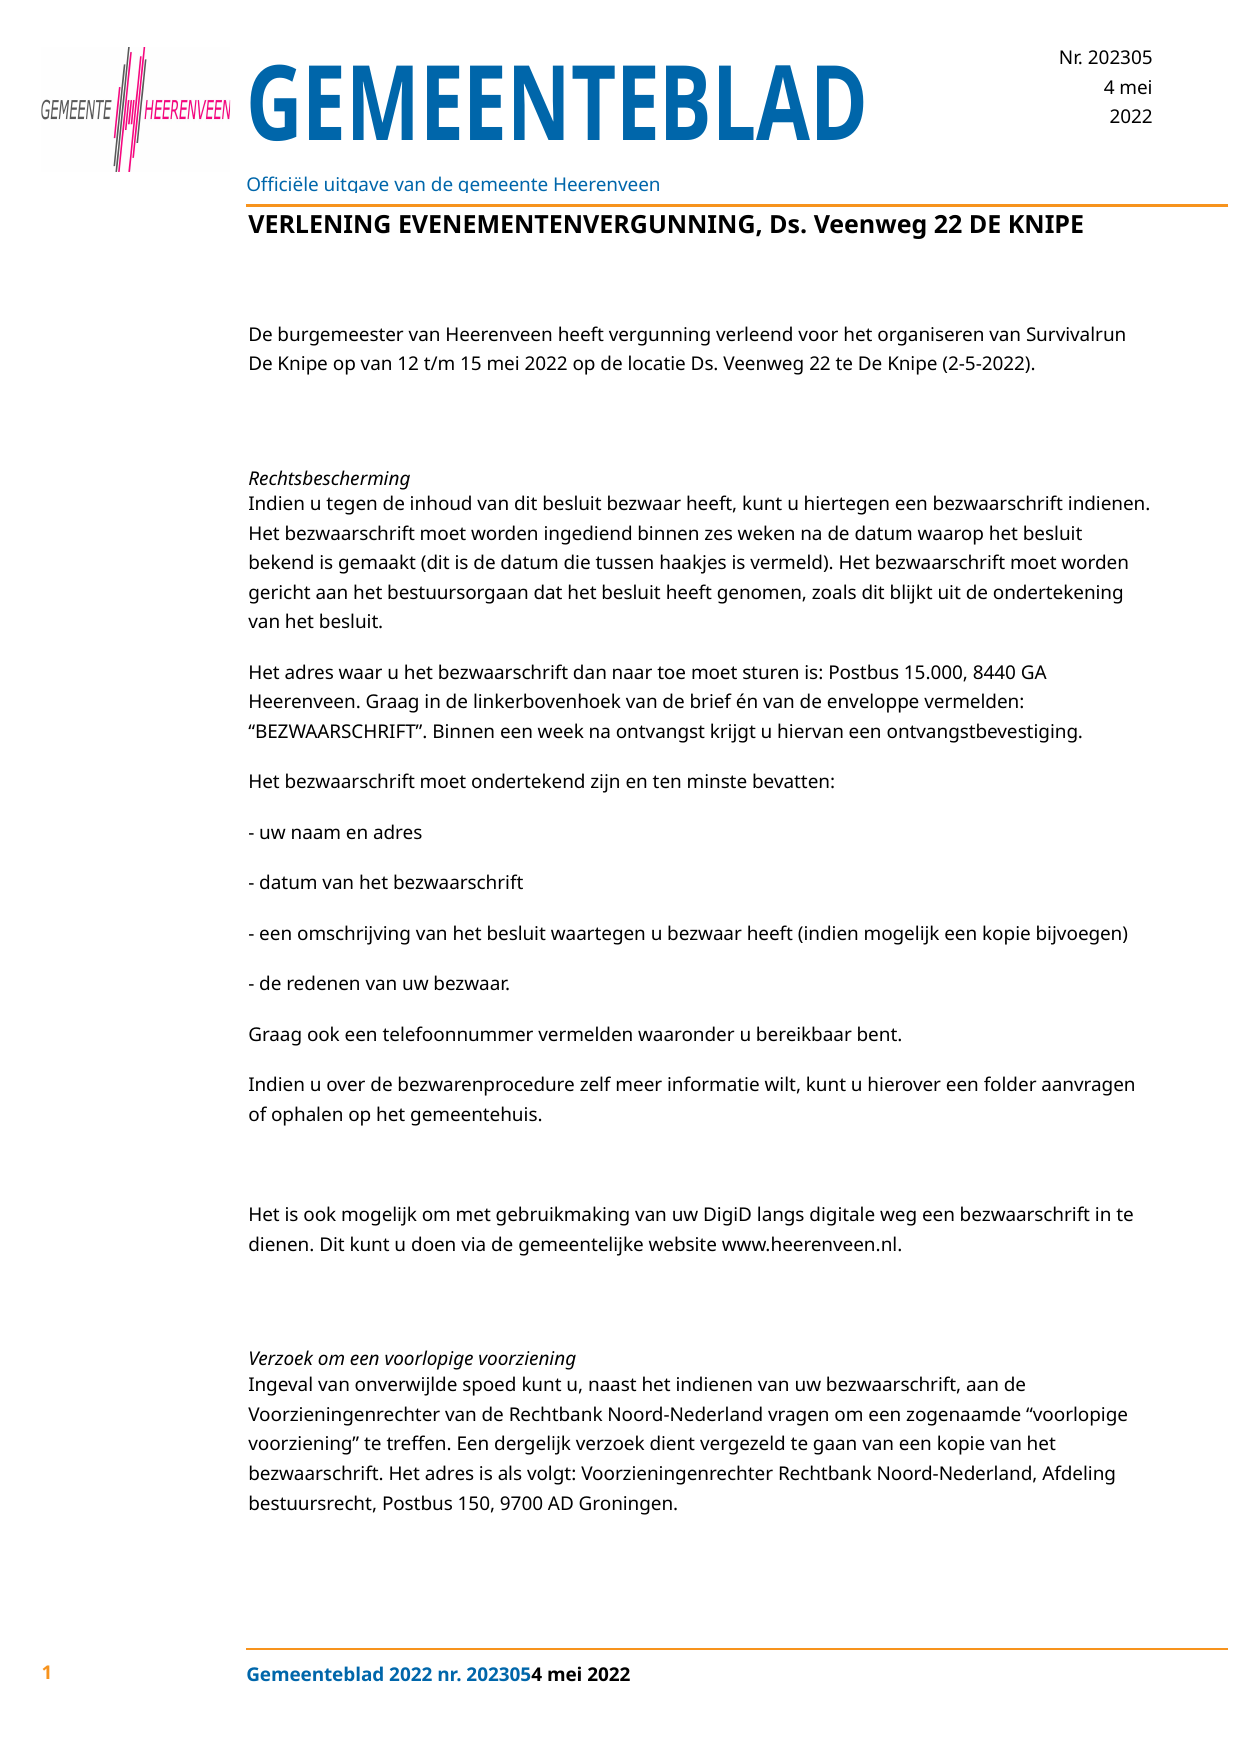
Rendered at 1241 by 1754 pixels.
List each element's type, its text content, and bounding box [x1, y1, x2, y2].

text De burgemeester van Heerenveen heeft vergunning verleend voor het organiseren van Survivalrun De Knipe op van 12 t/m 15 mei 2022 op de locatie Ds. Veenweg 22 te De Knipe (2-5-2022). [248, 321, 1152, 376]
text Ingeval van onverwijlde spoed kunt u, naast het indienen van uw bezwaarschrift, aan de Voorzieningenrechter van de Rechtbank Noord-Nederland vragen om een zogenaamde “voorlopige voorziening” te treffen. Een dergelijk verzoek dient vergezeld te gaan van een kopie van het bezwaarschrift. Het adres is als volgt: Voorzieningenrechter Rechtbank Noord-Nederland, Afdeling bestuursrecht, Postbus 150, 9700 AD Groningen. [248, 1371, 1152, 1515]
text - uw naam en adres [248, 819, 1152, 845]
text VERLENING EVENEMENTENVERGUNNING, Ds. Veenweg 22 DE KNIPE [248, 207, 1152, 241]
text - de redenen van uw bezwaar. [248, 970, 1152, 996]
text Indien u over de bezwarenprocedure zelf meer informatie wilt, kunt u hierover een folder aanvragen of ophalen op het gemeentehuis. [248, 1071, 1152, 1127]
text Indien u tegen de inhoud van dit besluit bezwaar heeft, kunt u hiertegen een bezwaarschrift indienen. Het bezwaarschrift moet worden ingediend binnen zes weken na de datum waarop het besluit bekend is gemaakt (dit is de datum die tussen haakjes is vermeld). Het bezwaarschrift moet worden gericht aan het bestuursorgaan dat het besluit heeft genomen, zoals dit blijkt uit de ondertekening van het besluit. [248, 490, 1152, 634]
text Graag ook een telefoonnummer vermelden waaronder u bereikbaar bent. [248, 1021, 1152, 1047]
text Verzoek om een voorlopige voorziening [248, 1346, 1152, 1371]
text Het is ook mogelijk om met gebruikmaking van uw DigiD langs digitale weg een bezwaarschrift in te dienen. Dit kunt u doen via de gemeentelijke website www.heerenveen.nl. [248, 1202, 1152, 1257]
text Het adres waar u het bezwaarschrift dan naar toe moet sturen is: Postbus 15.000, 8440 GA Heerenveen. Graag in de linkerbovenhoek van de brief én van de enveloppe vermelden: “BEZWAARSCHRIFT”. Binnen een week na ontvangst krijgt u hiervan een ontvangstbevestiging. [248, 659, 1152, 744]
text - datum van het bezwaarschrift [248, 869, 1152, 895]
text - een omschrijving van het besluit waartegen u bezwaar heeft (indien mogelijk een kopie bijvoegen) [248, 920, 1152, 946]
text Het bezwaarschrift moet ondertekend zijn en ten minste bevatten: [248, 769, 1152, 794]
text Rechtsbescherming [248, 465, 1152, 490]
picture [41, 47, 231, 172]
